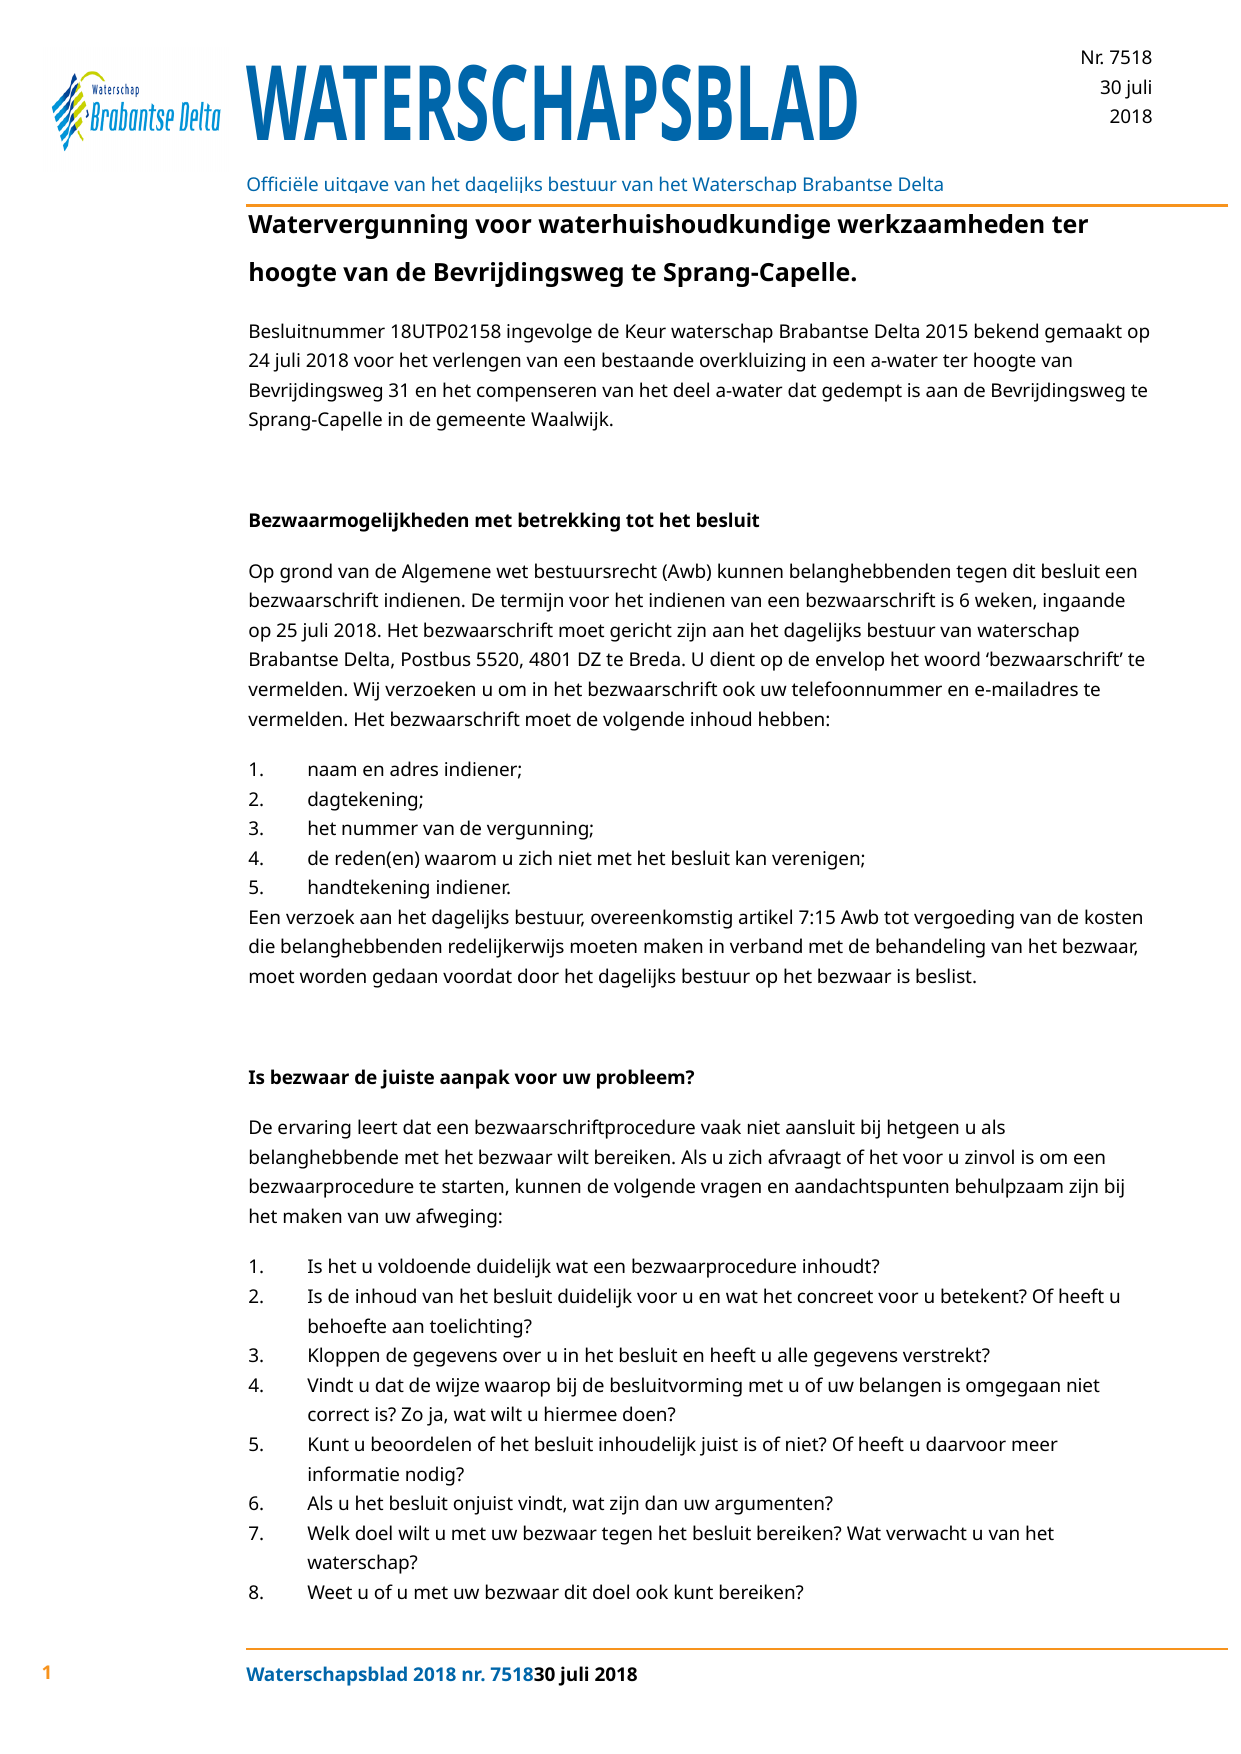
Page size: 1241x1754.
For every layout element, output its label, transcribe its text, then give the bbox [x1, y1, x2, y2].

text Is bezwaar de juiste aanpak voor uw probleem? [248, 1064, 1152, 1090]
picture [41, 47, 231, 172]
list het nummer van de vergunning; [248, 815, 1152, 841]
list Als u het besluit onjuist vindt, wat zijn dan uw argumenten? [248, 1490, 1152, 1516]
list handtekening indiener. [248, 874, 1152, 900]
text De ervaring leert dat een bezwaarschriftprocedure vaak niet aansluit bij hetgeen u als belanghebbende met het bezwaar wilt bereiken. Als u zich afvraagt of het voor u zinvol is om een bezwaarprocedure te starten, kunnen de volgende vragen en aandachtspunten behulpzaam zijn bij het maken van uw afweging: [248, 1114, 1152, 1229]
list Vindt u dat de wijze waarop bij de besluitvorming met u of uw belangen is omgegaan niet correct is? Zo ja, wat wilt u hiermee doen? [248, 1372, 1152, 1427]
text Een verzoek aan het dagelijks bestuur, overeenkomstig artikel 7:15 Awb tot vergoeding van de kosten die belanghebbenden redelijkerwijs moeten maken in verband met de behandeling van het bezwaar, moet worden gedaan voordat door het dagelijks bestuur op het bezwaar is beslist. [248, 904, 1152, 989]
list de reden(en) waarom u zich niet met het besluit kan verenigen; [248, 845, 1152, 871]
list Kunt u beoordelen of het besluit inhoudelijk juist is of niet? Of heeft u daarvoor meer informatie nodig? [248, 1431, 1152, 1487]
text Bezwaarmogelijkheden met betrekking tot het besluit [248, 507, 1152, 533]
list naam en adres indiener; [248, 756, 1152, 782]
text Watervergunning voor waterhuishoudkundige werkzaamheden ter hoogte van de Bevrijdingsweg te Sprang-Capelle. [248, 207, 1152, 288]
list Is de inhoud van het besluit duidelijk voor u en wat het concreet voor u betekent? Of heeft u behoefte aan toelichting? [248, 1283, 1152, 1339]
text Besluitnummer 18UTP02158 ingevolge de Keur waterschap Brabantse Delta 2015 bekend gemaakt op 24 juli 2018 voor het verlengen van een bestaande overkluizing in een a-water ter hoogte van Bevrijdingsweg 31 en het compenseren van het deel a-water dat gedempt is aan de Bevrijdingsweg te Sprang-Capelle in de gemeente Waalwijk. [248, 318, 1152, 432]
list Welk doel wilt u met uw bezwaar tegen het besluit bereiken? Wat verwacht u van het waterschap? [248, 1520, 1152, 1575]
list Weet u of u met uw bezwaar dit doel ook kunt bereiken? [248, 1579, 1152, 1605]
text Op grond van de Algemene wet bestuursrecht (Awb) kunnen belanghebbenden tegen dit besluit een bezwaarschrift indienen. De termijn voor het indienen van een bezwaarschrift is 6 weken, ingaande op 25 juli 2018. Het bezwaarschrift moet gericht zijn aan het dagelijks bestuur van waterschap Brabantse Delta, Postbus 5520, 4801 DZ te Breda. U dient op de envelop het woord ‘bezwaarschrift’ te vermelden. Wij verzoeken u om in het bezwaarschrift ook uw telefoonnummer en e‑mailadres te vermelden. Het bezwaarschrift moet de volgende inhoud hebben: [248, 558, 1152, 732]
list Kloppen de gegevens over u in het besluit en heeft u alle gegevens verstrekt? [248, 1342, 1152, 1368]
list Is het u voldoende duidelijk wat een bezwaarprocedure inhoudt? [248, 1254, 1152, 1279]
list dagtekening; [248, 786, 1152, 812]
